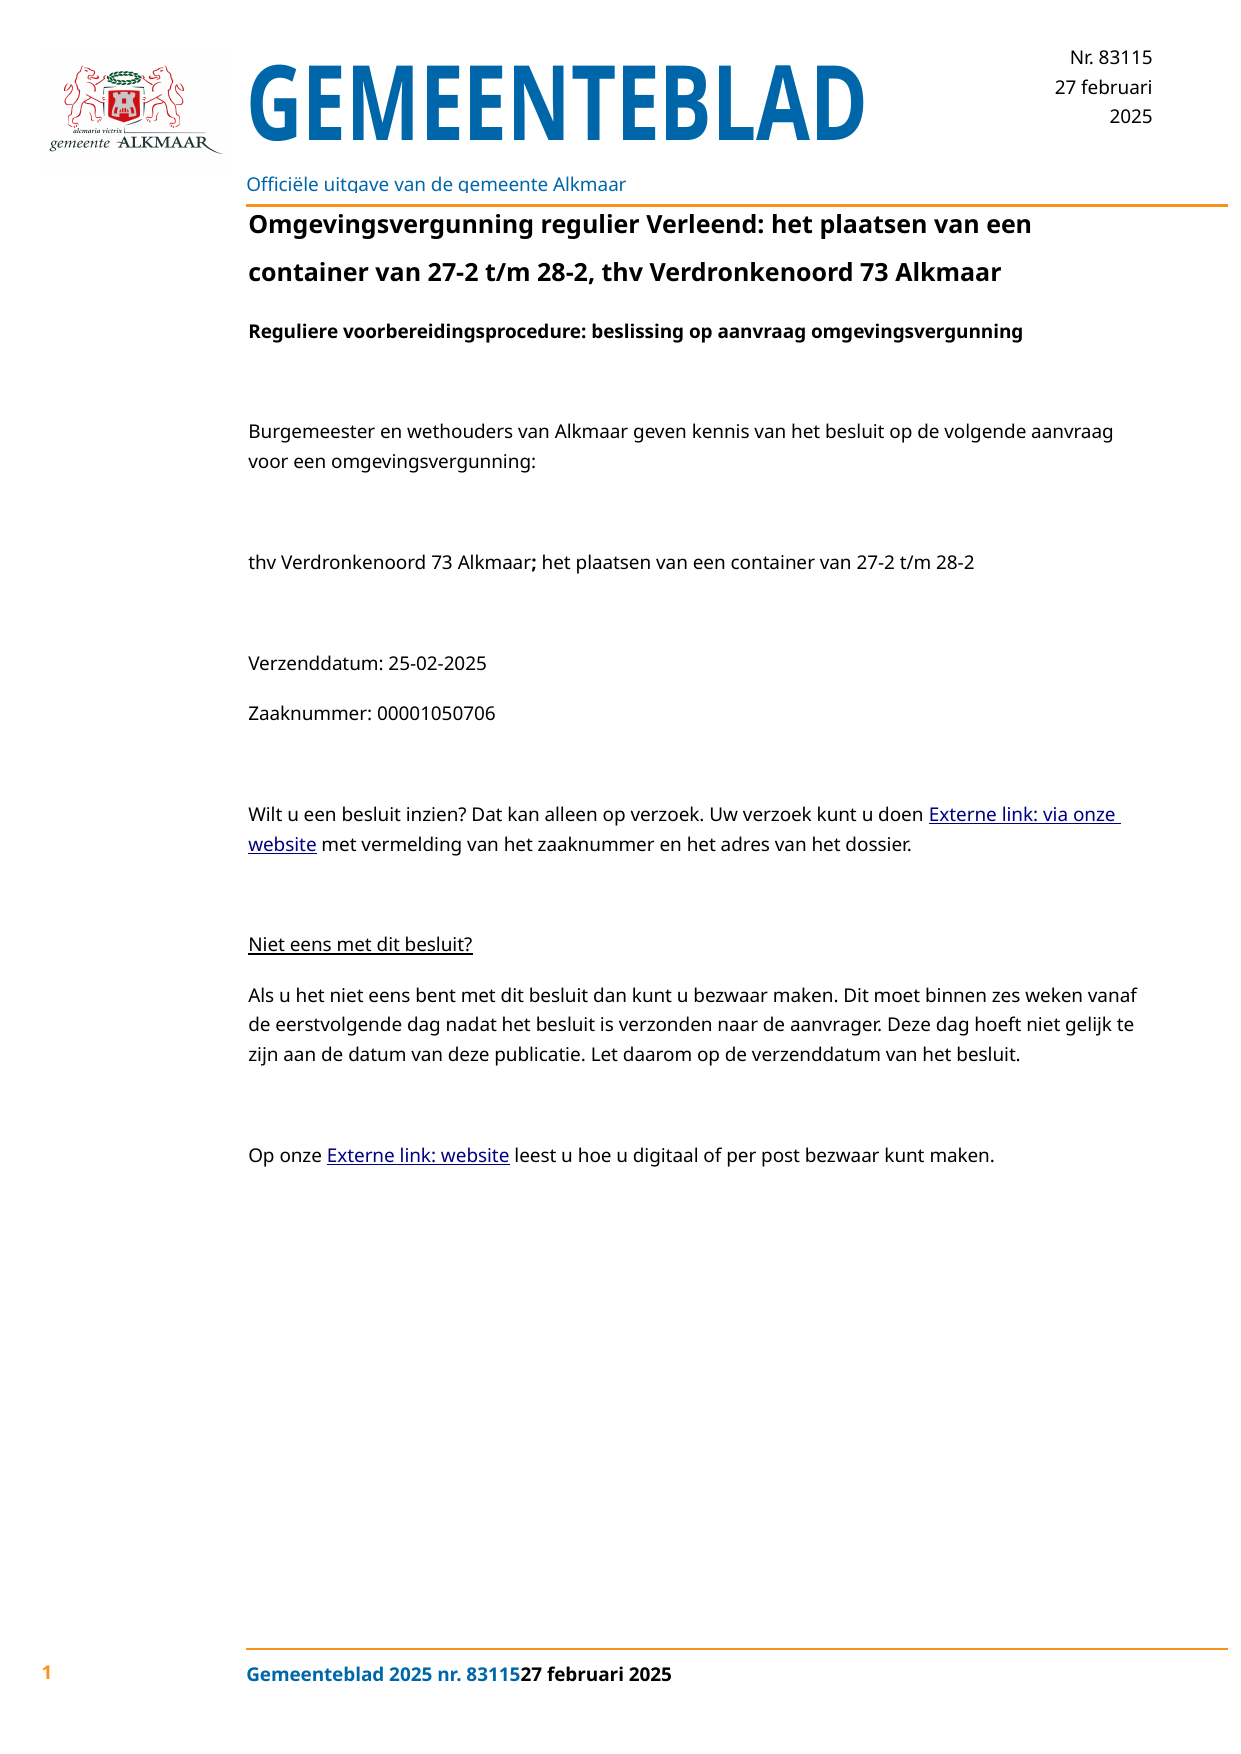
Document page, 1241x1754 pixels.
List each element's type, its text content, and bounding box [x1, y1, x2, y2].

text Verzenddatum: 25-02-2025 [248, 650, 1152, 676]
text thv Verdronkenoord 73 Alkmaar; het plaatsen van een container van 27-2 t/m 28-2 [248, 549, 1152, 575]
text Reguliere voorbereidingsprocedure: beslissing op aanvraag omgevingsvergunning [248, 318, 1152, 344]
text Op onze Externe link: website leest u hoe u digitaal of per post bezwaar kunt maken. [248, 1142, 1152, 1168]
text Wilt u een besluit inzien? Dat kan alleen op verzoek. Uw verzoek kunt u doen Externe link: via onze website met vermelding van het zaaknummer en het adres van het dossier. [248, 801, 1152, 857]
text Als u het niet eens bent met dit besluit dan kunt u bezwaar maken. Dit moet binnen zes weken vanaf de eerstvolgende dag nadat het besluit is verzonden naar de aanvrager. Deze dag hoeft niet gelijk te zijn aan de datum van deze publicatie. Let daarom op de verzenddatum van het besluit. [248, 982, 1152, 1067]
text Burgemeester en wethouders van Alkmaar geven kennis van het besluit op de volgende aanvraag voor een omgevingsvergunning: [248, 419, 1152, 474]
text Zaaknummer: 00001050706 [248, 700, 1152, 726]
text Niet eens met dit besluit? [248, 932, 1152, 957]
picture [41, 47, 231, 172]
text Omgevingsvergunning regulier Verleend: het plaatsen van een container van 27-2 t/m 28-2, thv Verdronkenoord 73 Alkmaar [248, 207, 1152, 288]
